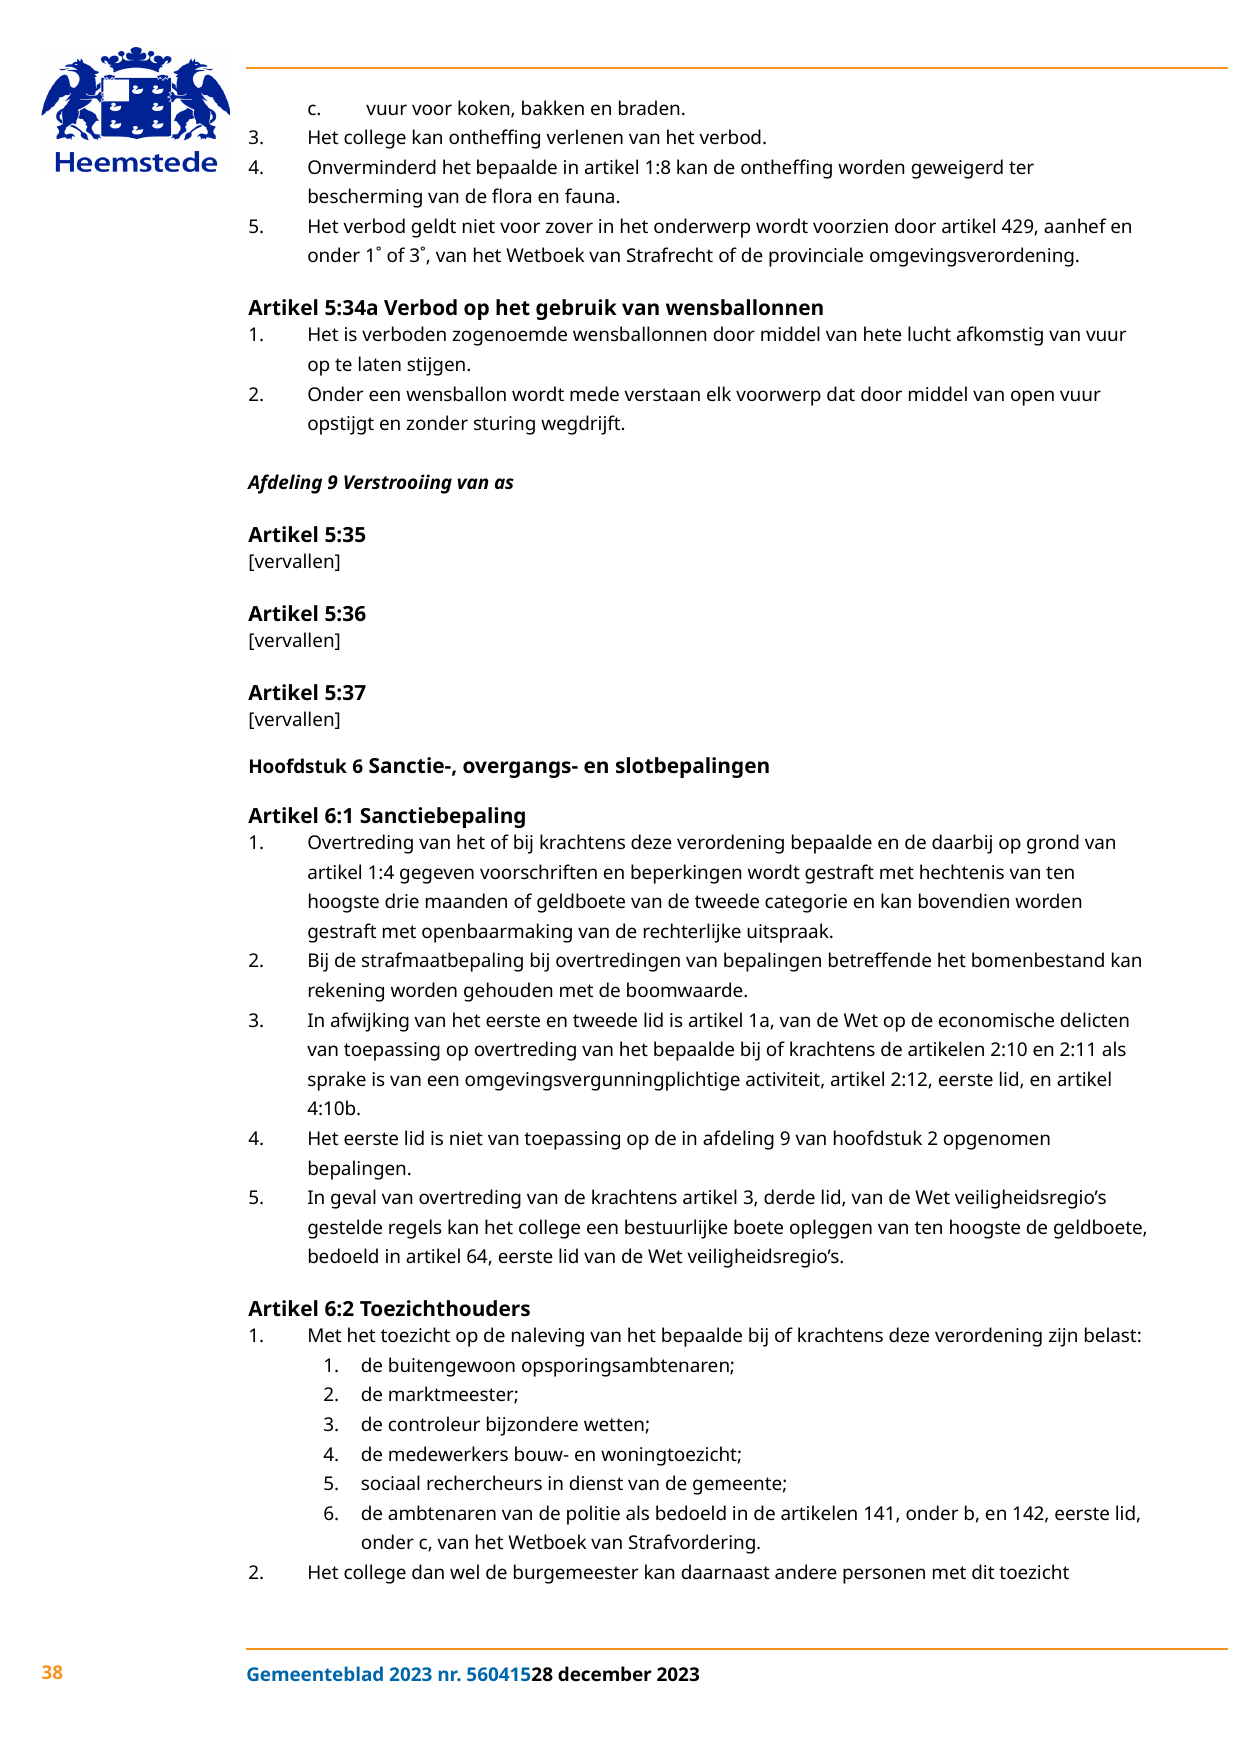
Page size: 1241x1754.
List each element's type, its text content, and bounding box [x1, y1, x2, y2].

list In afwijking van het eerste en tweede lid is artikel 1a, van de Wet op de economische delicten van toepassing op overtreding van het bepaalde bij of krachtens de artikelen 2:10 en 2:11 als sprake is van een omgevingsvergunningplichtige activiteit, artikel 2:12, eerste lid, en artikel 4:10b. [248, 1007, 1152, 1121]
list Het verbod geldt niet voor zover in het onderwerp wordt voorzien door artikel 429, aanhef en onder 1˚ of 3˚, van het Wetboek van Strafrecht of de provinciale omgevingsverordening. [248, 213, 1152, 268]
list de buitengewoon opsporingsambtenaren; [323, 1352, 1152, 1378]
text Hoofdstuk 6 Sanctie-, overgangs- en slotbepalingen [248, 752, 1152, 780]
list Het eerste lid is niet van toepassing op de in afdeling 9 van hoofdstuk 2 opgenomen bepalingen. [248, 1125, 1152, 1181]
text Afdeling 9 Verstrooiing van as [248, 469, 1152, 495]
text Artikel 6:1 Sanctiebepaling [248, 801, 1152, 829]
text [vervallen] [248, 706, 1152, 732]
list de medewerkers bouw- en woningtoezicht; [323, 1441, 1152, 1466]
list Het college kan ontheffing verlenen van het verbod. [248, 124, 1152, 150]
list Bij de strafmaatbepaling bij overtredingen van bepalingen betreffende het bomenbestand kan rekening worden gehouden met de boomwaarde. [248, 948, 1152, 1003]
list sociaal rechercheurs in dienst van de gemeente; [323, 1470, 1152, 1496]
text Artikel 5:36 [248, 599, 1152, 627]
list de controleur bijzondere wetten; [323, 1411, 1152, 1437]
list vuur voor koken, bakken en braden. [307, 95, 1152, 121]
picture [41, 47, 231, 172]
list de ambtenaren van de politie als bedoeld in de artikelen 141, onder b, en 142, eerste lid, onder c, van het Wetboek van Strafvordering. [323, 1500, 1152, 1555]
list Met het toezicht op de naleving van het bepaalde bij of krachtens deze verordening zijn belast: [248, 1322, 1152, 1348]
text Artikel 5:37 [248, 678, 1152, 706]
list In geval van overtreding van de krachtens artikel 3, derde lid, van de Wet veiligheidsregio’s gestelde regels kan het college een bestuurlijke boete opleggen van ten hoogste de geldboete, bedoeld in artikel 64, eerste lid van de Wet veiligheidsregio’s. [248, 1184, 1152, 1269]
list Overtreding van het of bij krachtens deze verordening bepaalde en de daarbij op grond van artikel 1:4 gegeven voorschriften en beperkingen wordt gestraft met hechtenis van ten hoogste drie maanden of geldboete van de tweede categorie en kan bovendien worden gestraft met openbaarmaking van de rechterlijke uitspraak. [248, 829, 1152, 944]
text Artikel 5:35 [248, 520, 1152, 548]
list Het is verboden zogenoemde wensballonnen door middel van hete lucht afkomstig van vuur op te laten stijgen. [248, 322, 1152, 377]
text Artikel 5:34a Verbod op het gebruik van wensballonnen [248, 293, 1152, 322]
list de marktmeester; [323, 1382, 1152, 1407]
text [vervallen] [248, 627, 1152, 653]
text Artikel 6:2 Toezichthouders [248, 1294, 1152, 1322]
list Onder een wensballon wordt mede verstaan elk voorwerp dat door middel van open vuur opstijgt en zonder sturing wegdrijft. [248, 381, 1152, 436]
list Het college dan wel de burgemeester kan daarnaast andere personen met dit toezicht [248, 1559, 1152, 1585]
text [vervallen] [248, 548, 1152, 574]
list Onverminderd het bepaalde in artikel 1:8 kan de ontheffing worden geweigerd ter bescherming van de flora en fauna. [248, 154, 1152, 209]
